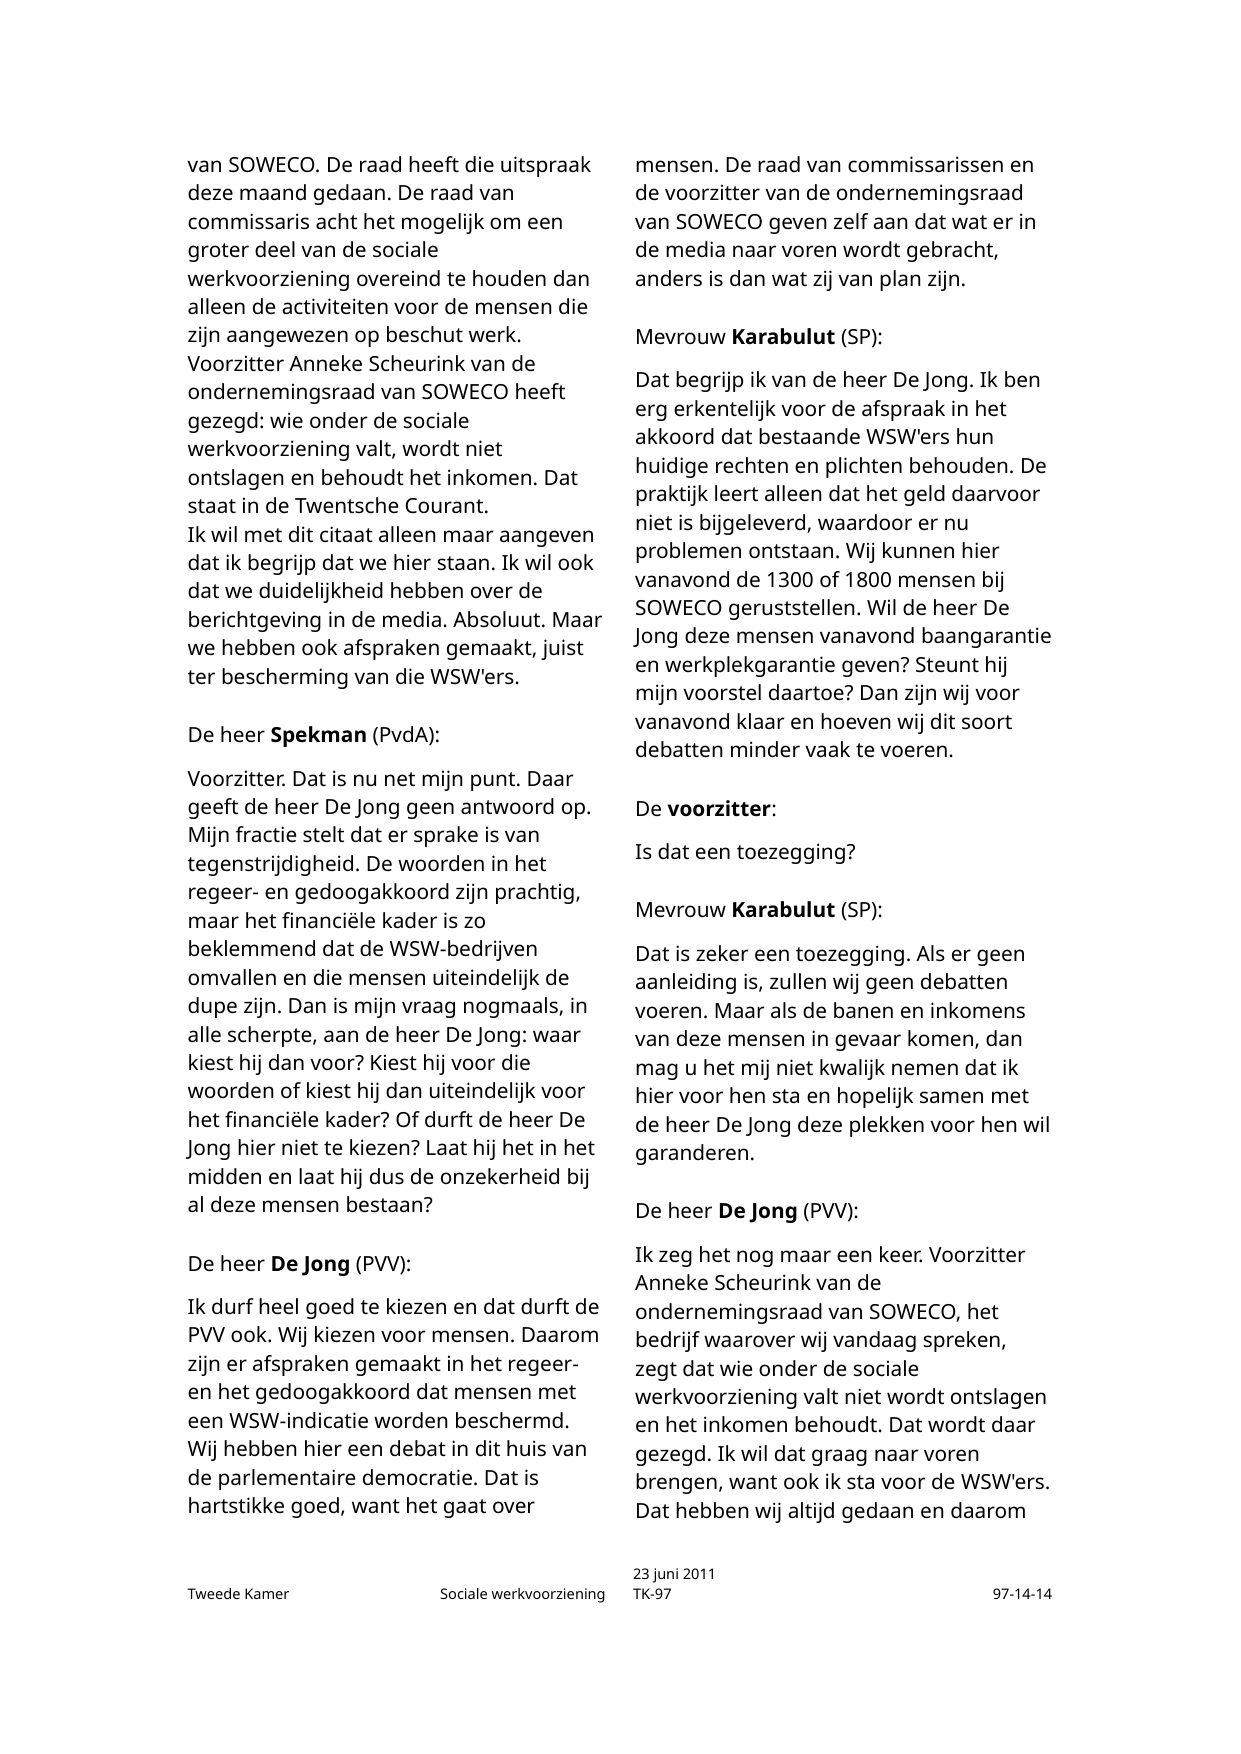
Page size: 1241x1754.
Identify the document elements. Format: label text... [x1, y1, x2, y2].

text Mevrouw Karabulut (SP): [635, 896, 1053, 924]
text Mevrouw Karabulut (SP): [635, 322, 1053, 351]
text Ik wil met dit citaat alleen maar aangeven dat ik begrijp dat we hier staan. Ik wil ook dat we duidelijkheid hebben over de berichtgeving in de media. Absoluut. Maar we hebben ook afspraken gemaakt, juist ter bescherming van die WSW'ers. [187, 520, 605, 690]
text De voorzitter: [635, 794, 1053, 822]
text De heer Spekman (PvdA): [187, 720, 605, 749]
text Ik durf heel goed te kiezen en dat durft de PVV ook. Wij kiezen voor mensen. Daarom zijn er afspraken gemaakt in het regeer- en het gedoogakkoord dat mensen met een WSW-indicatie worden beschermd. Wij hebben hier een debat in dit huis van de parlementaire democratie. Dat is hartstikke goed, want het gaat over [187, 1292, 605, 1520]
text mensen. De raad van commissarissen en de voorzitter van de ondernemingsraad van SOWECO geven zelf aan dat wat er in de media naar voren wordt gebracht, anders is dan wat zij van plan zijn. [635, 150, 1053, 292]
text Is dat een toezegging? [635, 837, 1053, 866]
text De heer De Jong (PVV): [635, 1197, 1053, 1225]
text Ik zeg het nog maar een keer. Voorzitter Anneke Scheurink van de ondernemingsraad van SOWECO, het bedrijf waarover wij vandaag spreken, zegt dat wie onder de sociale werkvoorziening valt niet wordt ontslagen en het inkomen behoudt. Dat wordt daar gezegd. Ik wil dat graag naar voren brengen, want ook ik sta voor de WSW'ers. Dat hebben wij altijd gedaan en daarom [635, 1240, 1053, 1524]
text De heer De Jong (PVV): [187, 1249, 605, 1277]
text Dat is zeker een toezegging. Als er geen aanleiding is, zullen wij geen debatten voeren. Maar als de banen en inkomens van deze mensen in gevaar komen, dan mag u het mij niet kwalijk nemen dat ik hier voor hen sta en hopelijk samen met de heer De Jong deze plekken voor hen wil garanderen. [635, 939, 1053, 1167]
text Voorzitter. Dat is nu net mijn punt. Daar geeft de heer De Jong geen antwoord op. Mijn fractie stelt dat er sprake is van tegenstrijdigheid. De woorden in het regeer- en gedoogakkoord zijn prachtig, maar het financiële kader is zo beklemmend dat de WSW-bedrijven omvallen en die mensen uiteindelijk de dupe zijn. Dan is mijn vraag nogmaals, in alle scherpte, aan de heer De Jong: waar kiest hij dan voor? Kiest hij voor die woorden of kiest hij dan uiteindelijk voor het financiële kader? Of durft de heer De Jong hier niet te kiezen? Laat hij het in het midden en laat hij dus de onzekerheid bij al deze mensen bestaan? [187, 764, 605, 1219]
text Dat begrijp ik van de heer De Jong. Ik ben erg erkentelijk voor de afspraak in het akkoord dat bestaande WSW'ers hun huidige rechten en plichten behouden. De praktijk leert alleen dat het geld daarvoor niet is bijgeleverd, waardoor er nu problemen ontstaan. Wij kunnen hier vanavond de 1300 of 1800 mensen bij SOWECO geruststellen. Wil de heer De Jong deze mensen vanavond baangarantie en werkplekgarantie geven? Steunt hij mijn voorstel daartoe? Dan zijn wij voor vanavond klaar en hoeven wij dit soort debatten minder vaak te voeren. [635, 366, 1053, 764]
text van SOWECO. De raad heeft die uitspraak deze maand gedaan. De raad van commissaris acht het mogelijk om een groter deel van de sociale werkvoorziening overeind te houden dan alleen de activiteiten voor de mensen die zijn aangewezen op beschut werk. Voorzitter Anneke Scheurink van de ondernemingsraad van SOWECO heeft gezegd: wie onder de sociale werkvoorziening valt, wordt niet ontslagen en behoudt het inkomen. Dat staat in de Twentsche Courant. [187, 150, 605, 520]
